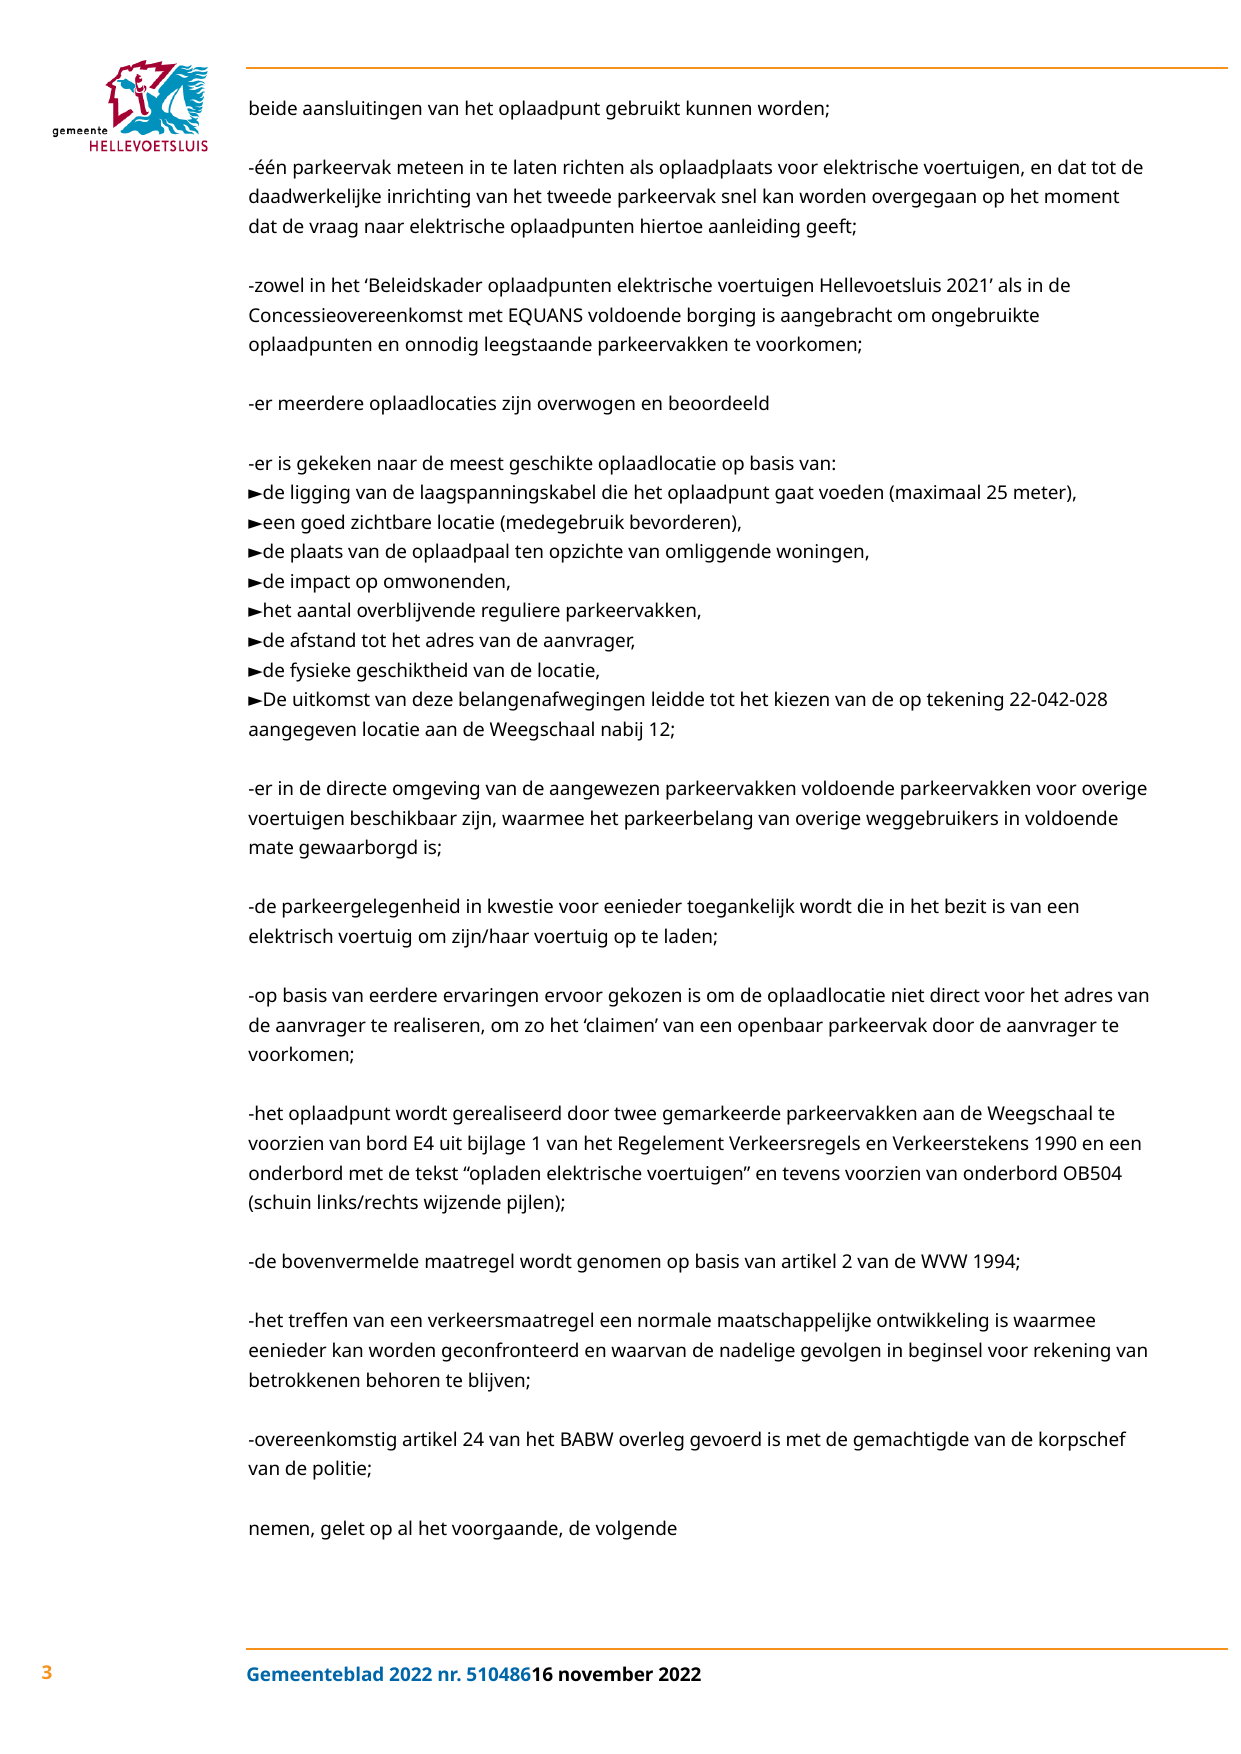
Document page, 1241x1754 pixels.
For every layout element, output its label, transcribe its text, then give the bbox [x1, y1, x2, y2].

text -er meerdere oplaadlocaties zijn overwogen en beoordeeld [248, 391, 1152, 416]
text -op basis van eerdere ervaringen ervoor gekozen is om de oplaadlocatie niet direct voor het adres van de aanvrager te realiseren, om zo het ‘claimen’ van een openbaar parkeervak door de aanvrager te voorkomen; [248, 982, 1152, 1067]
text ►de plaats van de oplaadpaal ten opzichte van omliggende woningen, [248, 538, 1152, 564]
picture [41, 47, 231, 172]
text -de parkeergelegenheid in kwestie voor eenieder toegankelijk wordt die in het bezit is van een elektrisch voertuig om zijn/haar voertuig op te laden; [248, 893, 1152, 949]
text -er is gekeken naar de meest geschikte oplaadlocatie op basis van: [248, 450, 1152, 476]
text beide aansluitingen van het oplaadpunt gebruikt kunnen worden; [248, 95, 1152, 121]
text ►de fysieke geschiktheid van de locatie, [248, 657, 1152, 683]
text -het oplaadpunt wordt gerealiseerd door twee gemarkeerde parkeervakken aan de Weegschaal te voorzien van bord E4 uit bijlage 1 van het Regelement Verkeersregels en Verkeerstekens 1990 en een onderbord met de tekst “opladen elektrische voertuigen” en tevens voorzien van onderbord OB504 (schuin links/rechts wijzende pijlen); [248, 1101, 1152, 1215]
text ►de afstand tot het adres van de aanvrager, [248, 627, 1152, 653]
text -de bovenvermelde maatregel wordt genomen op basis van artikel 2 van de WVW 1994; [248, 1248, 1152, 1274]
text -het treffen van een verkeersmaatregel een normale maatschappelijke ontwikkeling is waarmee eenieder kan worden geconfronteerd en waarvan de nadelige gevolgen in beginsel voor rekening van betrokkenen behoren te blijven; [248, 1308, 1152, 1393]
text ►De uitkomst van deze belangenafwegingen leidde tot het kiezen van de op tekening 22-042-028 aangegeven locatie aan de Weegschaal nabij 12; [248, 686, 1152, 742]
text ►de impact op omwonenden, [248, 568, 1152, 594]
text -er in de directe omgeving van de aangewezen parkeervakken voldoende parkeervakken voor overige voertuigen beschikbaar zijn, waarmee het parkeerbelang van overige weggebruikers in voldoende mate gewaarborgd is; [248, 775, 1152, 860]
text ►een goed zichtbare locatie (medegebruik bevorderen), [248, 509, 1152, 535]
text nemen, gelet op al het voorgaande, de volgende [248, 1515, 1152, 1541]
text -zowel in het ‘Beleidskader oplaadpunten elektrische voertuigen Hellevoetsluis 2021’ als in de Concessieovereenkomst met EQUANS voldoende borging is aangebracht om ongebruikte oplaadpunten en onnodig leegstaande parkeervakken te voorkomen; [248, 272, 1152, 357]
text ►het aantal overblijvende reguliere parkeervakken, [248, 598, 1152, 623]
text -overeenkomstig artikel 24 van het BABW overleg gevoerd is met de gemachtigde van de korpschef van de politie; [248, 1426, 1152, 1481]
text -één parkeervak meteen in te laten richten als oplaadplaats voor elektrische voertuigen, en dat tot de daadwerkelijke inrichting van het tweede parkeervak snel kan worden overgegaan op het moment dat de vraag naar elektrische oplaadpunten hiertoe aanleiding geeft; [248, 154, 1152, 239]
text ►de ligging van de laagspanningskabel die het oplaadpunt gaat voeden (maximaal 25 meter), [248, 479, 1152, 505]
